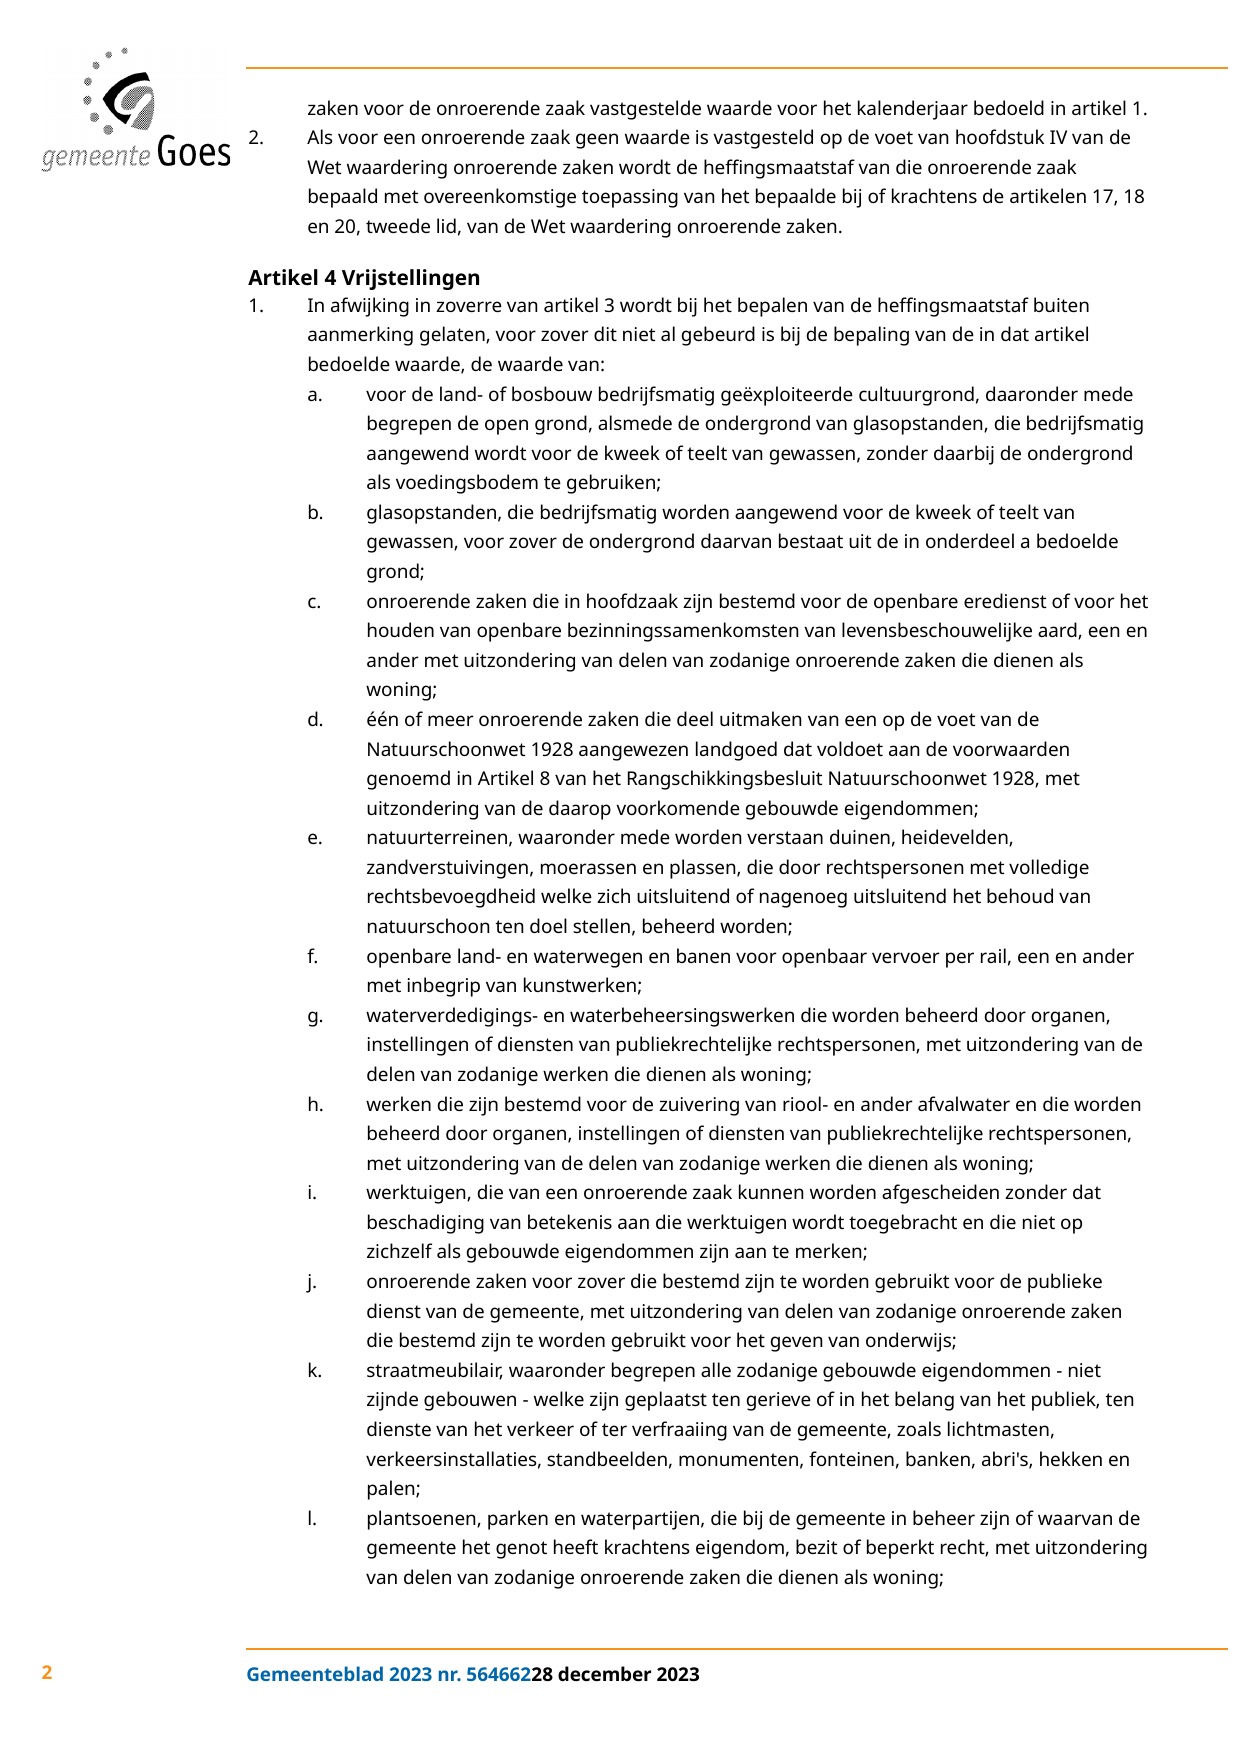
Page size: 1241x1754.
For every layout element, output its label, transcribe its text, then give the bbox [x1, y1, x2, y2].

list straatmeubilair, waaronder begrepen alle zodanige gebouwde eigendommen - niet zijnde gebouwen - welke zijn geplaatst ten gerieve of in het belang van het publiek, ten dienste van het verkeer of ter verfraaiing van de gemeente, zoals lichtmasten, verkeersinstallaties, standbeelden, monumenten, fonteinen, banken, abri's, hekken en palen; [307, 1357, 1152, 1501]
list natuurterreinen, waaronder mede worden verstaan duinen, heidevelden, zandverstuivingen, moerassen en plassen, die door rechtspersonen met volledige rechtsbevoegdheid welke zich uitsluitend of nagenoeg uitsluitend het behoud van natuurschoon ten doel stellen, beheerd worden; [307, 824, 1152, 939]
list plantsoenen, parken en waterpartijen, die bij de gemeente in beheer zijn of waarvan de gemeente het genot heeft krachtens eigendom, bezit of beperkt recht, met uitzondering van delen van zodanige onroerende zaken die dienen als woning; [307, 1505, 1152, 1590]
list werktuigen, die van een onroerende zaak kunnen worden afgescheiden zonder dat beschadiging van betekenis aan die werktuigen wordt toegebracht en die niet op zichzelf als gebouwde eigendommen zijn aan te merken; [307, 1179, 1152, 1264]
list Als voor een onroerende zaak geen waarde is vastgesteld op de voet van hoofdstuk IV van de Wet waardering onroerende zaken wordt de heffingsmaatstaf van die onroerende zaak bepaald met overeenkomstige toepassing van het bepaalde bij of krachtens de artikelen 17, 18 en 20, tweede lid, van de Wet waardering onroerende zaken. [248, 124, 1152, 239]
list onroerende zaken die in hoofdzaak zijn bestemd voor de openbare eredienst of voor het houden van openbare bezinningssamenkomsten van levensbeschouwelijke aard, een en ander met uitzondering van delen van zodanige onroerende zaken die dienen als woning; [307, 588, 1152, 702]
list werken die zijn bestemd voor de zuivering van riool- en ander afvalwater en die worden beheerd door organen, instellingen of diensten van publiekrechtelijke rechtspersonen, met uitzondering van de delen van zodanige werken die dienen als woning; [307, 1091, 1152, 1176]
list openbare land- en waterwegen en banen voor openbaar vervoer per rail, een en ander met inbegrip van kunstwerken; [307, 943, 1152, 998]
list voor de land- of bosbouw bedrijfsmatig geëxploiteerde cultuurgrond, daaronder mede begrepen de open grond, alsmede de ondergrond van glasopstanden, die bedrijfsmatig aangewend wordt voor de kweek of teelt van gewassen, zonder daarbij de ondergrond als voedingsbodem te gebruiken; [307, 381, 1152, 495]
list In afwijking in zoverre van artikel 3 wordt bij het bepalen van de heffingsmaatstaf buiten aanmerking gelaten, voor zover dit niet al gebeurd is bij de bepaling van de in dat artikel bedoelde waarde, de waarde van: [248, 292, 1152, 377]
list onroerende zaken voor zover die bestemd zijn te worden gebruikt voor de publieke dienst van de gemeente, met uitzondering van delen van zodanige onroerende zaken die bestemd zijn te worden gebruikt voor het geven van onderwijs; [307, 1268, 1152, 1353]
text Artikel 4 Vrijstellingen [248, 263, 1152, 292]
list zaken voor de onroerende zaak vastgestelde waarde voor het kalenderjaar bedoeld in artikel 1. [248, 95, 1152, 121]
list glasopstanden, die bedrijfsmatig worden aangewend voor de kweek of teelt van gewassen, voor zover de ondergrond daarvan bestaat uit de in onderdeel a bedoelde grond; [307, 499, 1152, 584]
list één of meer onroerende zaken die deel uitmaken van een op de voet van de Natuurschoonwet 1928 aangewezen landgoed dat voldoet aan de voorwaarden genoemd in Artikel 8 van het Rangschikkingsbesluit Natuurschoonwet 1928, met uitzondering van de daarop voorkomende gebouwde eigendommen; [307, 706, 1152, 821]
picture [41, 47, 231, 172]
list waterverdedigings- en waterbeheersingswerken die worden beheerd door organen, instellingen of diensten van publiekrechtelijke rechtspersonen, met uitzondering van de delen van zodanige werken die dienen als woning; [307, 1002, 1152, 1087]
